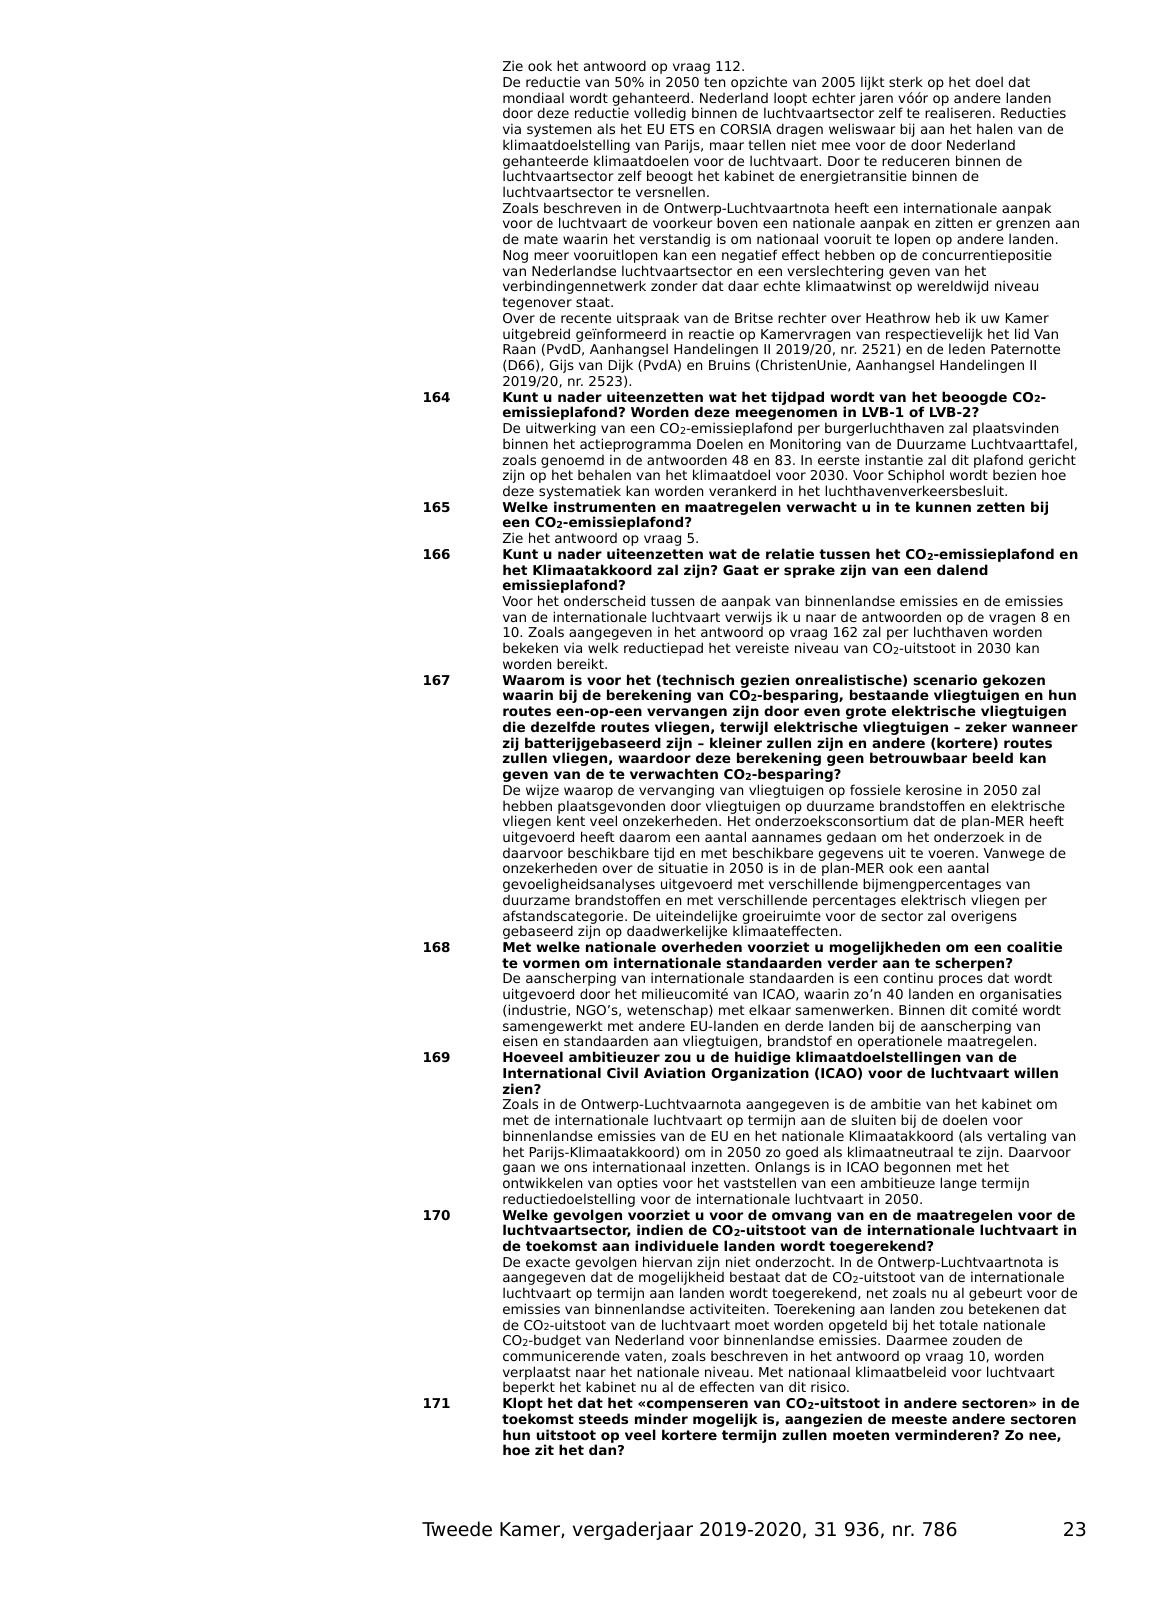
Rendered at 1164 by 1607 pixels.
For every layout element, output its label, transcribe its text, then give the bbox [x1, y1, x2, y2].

table_cell Welke gevolgen voorziet u voor de omvang van en de maatregelen voor de luchtvaartsector, indien de CO2-uitstoot van de internationale luchtvaart in de toekomst aan individuele landen wordt toegerekend? De exacte gevolgen hiervan zijn niet onderzocht. In de Ontwerp-Luchtvaartnota is aangegeven dat de mogelijkheid bestaat dat de CO2-uitstoot van de internationale luchtvaart op termijn aan landen wordt toegerekend, net zoals nu al gebeurt voor de emissies van binnenlandse activiteiten. Toerekening aan landen zou betekenen dat de CO2-uitstoot van de luchtvaart moet worden opgeteld bij het totale nationale CO2-budget van Nederland voor binnenlandse emissies. Daarmee zouden de communicerende vaten, zoals beschreven in het antwoord op vraag 10, worden verplaatst naar het nationale niveau. Met nationaal klimaatbeleid voor luchtvaart beperkt het kabinet nu al de effecten van dit risico. [496, 1207, 1087, 1396]
table_cell 166 [422, 547, 496, 672]
table_cell Welke instrumenten en maatregelen verwacht u in te kunnen zetten bij een CO2-emissieplafond? Zie het antwoord op vraag 5. [496, 500, 1087, 547]
table_cell 168 [422, 940, 496, 1050]
table_cell 170 [422, 1207, 496, 1396]
table_cell 171 [422, 1396, 496, 1459]
table_cell Klopt het dat het «compenseren van CO2-uitstoot in andere sectoren» in de toekomst steeds minder mogelijk is, aangezien de meeste andere sectoren hun uitstoot op veel kortere termijn zullen moeten verminderen? Zo nee, hoe zit het dan? [496, 1396, 1087, 1459]
table_cell Kunt u nader uiteenzetten wat het tijdpad wordt van het beoogde CO2-emissieplafond? Worden deze meegenomen in LVB-1 of LVB-2? De uitwerking van een CO2-emissieplafond per burgerluchthaven zal plaatsvinden binnen het actieprogramma Doelen en Monitoring van de Duurzame Luchtvaarttafel, zoals genoemd in de antwoorden 48 en 83. In eerste instantie zal dit plafond gericht zijn op het behalen van het klimaatdoel voor 2030. Voor Schiphol wordt bezien hoe deze systematiek kan worden verankerd in het luchthavenverkeersbesluit. [496, 389, 1087, 499]
table_cell Hoeveel ambitieuzer zou u de huidige klimaatdoelstellingen van de International Civil Aviation Organization (ICAO) voor de luchtvaart willen zien? Zoals in de Ontwerp-Luchtvaarnota aangegeven is de ambitie van het kabinet om met de internationale luchtvaart op termijn aan de sluiten bij de doelen voor binnenlandse emissies van de EU en het nationale Klimaatakkoord (als vertaling van het Parijs-Klimaatakkoord) om in 2050 zo goed als klimaatneutraal te zijn. Daarvoor gaan we ons internationaal inzetten. Onlangs is in ICAO begonnen met het ontwikkelen van opties voor het vaststellen van een ambitieuze lange termijn reductiedoelstelling voor de internationale luchtvaart in 2050. [496, 1050, 1087, 1207]
table_cell 164 [422, 389, 496, 499]
table_cell Waarom is voor het (technisch gezien onrealistische) scenario gekozen waarin bij de berekening van CO2-besparing, bestaande vliegtuigen en hun routes een-op-een vervangen zijn door even grote elektrische vliegtuigen die dezelfde routes vliegen, terwijl elektrische vliegtuigen – zeker wanneer zij batterijgebaseerd zijn – kleiner zullen zijn en andere (kortere) routes zullen vliegen, waardoor deze berekening geen betrouwbaar beeld kan geven van de te verwachten CO2-besparing? De wijze waarop de vervanging van vliegtuigen op fossiele kerosine in 2050 zal hebben plaatsgevonden door vliegtuigen op duurzame brandstoffen en elektrische vliegen kent veel onzekerheden. Het onderzoeksconsortium dat de plan-MER heeft uitgevoerd heeft daarom een aantal aannames gedaan om het onderzoek in de daarvoor beschikbare tijd en met beschikbare gegevens uit te voeren. Vanwege de onzekerheden over de situatie in 2050 is in de plan-MER ook een aantal gevoeligheidsanalyses uitgevoerd met verschillende bijmengpercentages van duurzame brandstoffen en met verschillende percentages elektrisch vliegen per afstandscategorie. De uiteindelijke groeiruimte voor de sector zal overigens gebaseerd zijn op daadwerkelijke klimaateffecten. [496, 673, 1087, 940]
table_cell Met welke nationale overheden voorziet u mogelijkheden om een coalitie te vormen om internationale standaarden verder aan te scherpen? De aanscherping van internationale standaarden is een continu proces dat wordt uitgevoerd door het milieucomité van ICAO, waarin zo’n 40 landen en organisaties (industrie, NGO’s, wetenschap) met elkaar samenwerken. Binnen dit comité wordt samengewerkt met andere EU-landen en derde landen bij de aanscherping van eisen en standaarden aan vliegtuigen, brandstof en operationele maatregelen. [496, 940, 1087, 1050]
table_cell 169 [422, 1050, 496, 1207]
table_cell [422, 59, 496, 389]
table_cell Zie ook het antwoord op vraag 112. De reductie van 50% in 2050 ten opzichte van 2005 lijkt sterk op het doel dat mondiaal wordt gehanteerd. Nederland loopt echter jaren vóór op andere landen door deze reductie volledig binnen de luchtvaartsector zelf te realiseren. Reducties via systemen als het EU ETS en CORSIA dragen weliswaar bij aan het halen van de klimaatdoelstelling van Parijs, maar tellen niet mee voor de door Nederland gehanteerde klimaatdoelen voor de luchtvaart. Door te reduceren binnen de luchtvaartsector zelf beoogt het kabinet de energietransitie binnen de luchtvaartsector te versnellen. Zoals beschreven in de Ontwerp-Luchtvaartnota heeft een internationale aanpak voor de luchtvaart de voorkeur boven een nationale aanpak en zitten er grenzen aan de mate waarin het verstandig is om nationaal vooruit te lopen op andere landen. Nog meer vooruitlopen kan een negatief effect hebben op de concurrentiepositie van Nederlandse luchtvaartsector en een verslechtering geven van het verbindingennetwerk zonder dat daar echte klimaatwinst op wereldwijd niveau tegenover staat. Over de recente uitspraak van de Britse rechter over Heathrow heb ik uw Kamer uitgebreid geïnformeerd in reactie op Kamervragen van respectievelijk het lid Van Raan (PvdD, Aanhangsel Handelingen II 2019/20, nr. 2521) en de leden Paternotte (D66), Gijs van Dijk (PvdA) en Bruins (ChristenUnie, Aanhangsel Handelingen II 2019/20, nr. 2523). [496, 59, 1087, 389]
table_cell Kunt u nader uiteenzetten wat de relatie tussen het CO2-emissieplafond en het Klimaatakkoord zal zijn? Gaat er sprake zijn van een dalend emissieplafond? Voor het onderscheid tussen de aanpak van binnenlandse emissies en de emissies van de internationale luchtvaart verwijs ik u naar de antwoorden op de vragen 8 en 10. Zoals aangegeven in het antwoord op vraag 162 zal per luchthaven worden bekeken via welk reductiepad het vereiste niveau van CO2-uitstoot in 2030 kan worden bereikt. [496, 547, 1087, 672]
table_cell 165 [422, 500, 496, 547]
table_cell 167 [422, 673, 496, 940]
